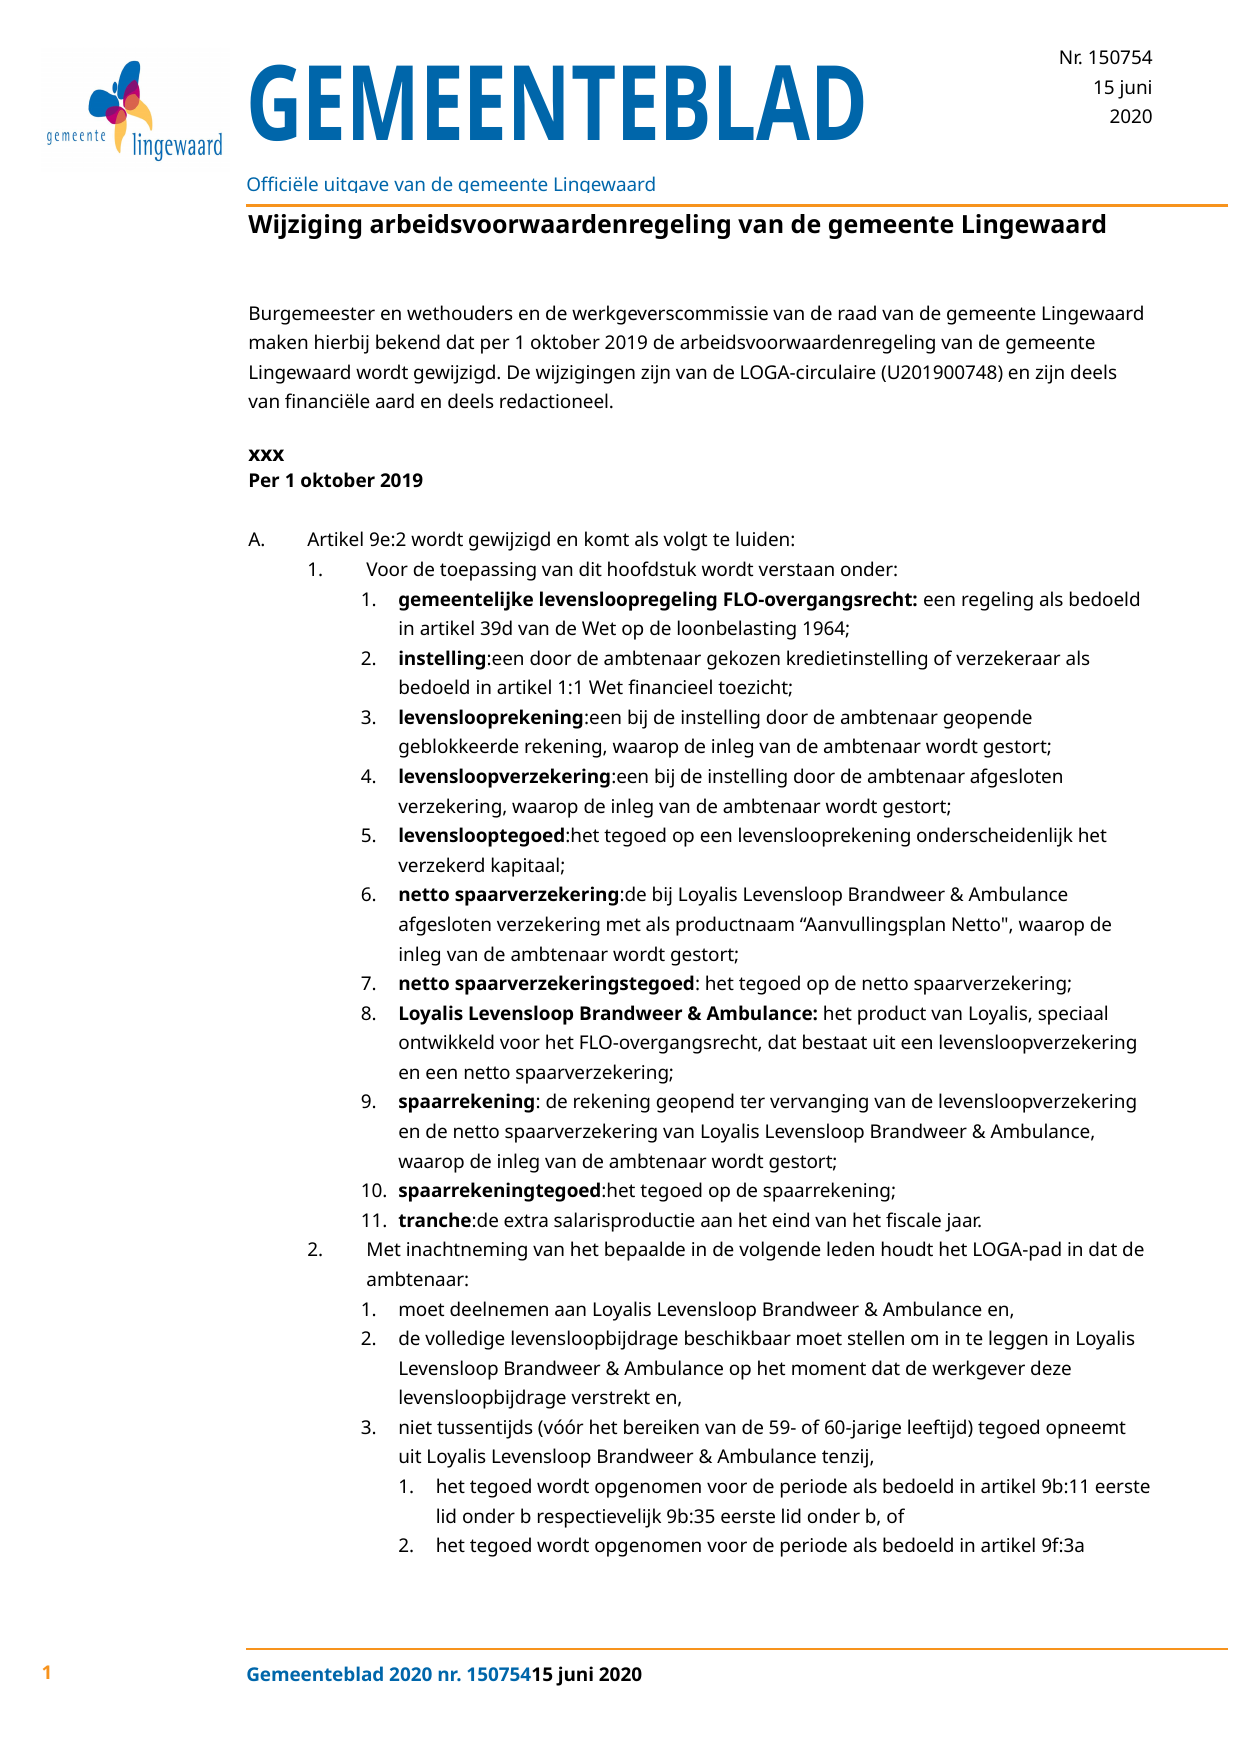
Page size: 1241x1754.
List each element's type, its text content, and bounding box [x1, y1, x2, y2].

list Voor de toepassing van dit hoofdstuk wordt verstaan onder: [307, 556, 1152, 582]
list instelling:een door de ambtenaar gekozen kredietinstelling of verzekeraar als bedoeld in artikel 1:1 Wet financieel toezicht; [361, 645, 1152, 700]
list netto spaarverzekering:de bij Loyalis Levensloop Brandweer & Ambulance afgesloten verzekering met als productnaam “Aanvullingsplan Netto", waarop de inleg van de ambtenaar wordt gestort; [361, 882, 1152, 967]
list spaarrekeningtegoed:het tegoed op de spaarrekening; [361, 1177, 1152, 1203]
list de volledige levensloopbijdrage beschikbaar moet stellen om in te leggen in Loyalis Levensloop Brandweer & Ambulance op het moment dat de werkgever deze levensloopbijdrage verstrekt en, [361, 1325, 1152, 1410]
list Met inachtneming van het bepaalde in de volgende leden houdt het LOGA-pad in dat de ambtenaar: [307, 1237, 1152, 1292]
picture [41, 47, 231, 172]
list levensloopverzekering:een bij de instelling door de ambtenaar afgesloten verzekering, waarop de inleg van de ambtenaar wordt gestort; [361, 763, 1152, 819]
list tranche:de extra salarisproductie aan het eind van het fiscale jaar. [361, 1207, 1152, 1233]
list het tegoed wordt opgenomen voor de periode als bedoeld in artikel 9b:11 eerste lid onder b respectievelijk 9b:35 eerste lid onder b, of [398, 1473, 1152, 1529]
text Burgemeester en wethouders en de werkgeverscommissie van de raad van de gemeente Lingewaard maken hierbij bekend dat per 1 oktober 2019 de arbeidsvoorwaardenregeling van de gemeente Lingewaard wordt gewijzigd. De wijzigingen zijn van de LOGA-circulaire (U201900748) en zijn deels van financiële aard en deels redactioneel. [248, 300, 1152, 414]
list spaarrekening: de rekening geopend ter vervanging van de levensloopverzekering en de netto spaarverzekering van Loyalis Levensloop Brandweer & Ambulance, waarop de inleg van de ambtenaar wordt gestort; [361, 1089, 1152, 1174]
list levenslooprekening:een bij de instelling door de ambtenaar geopende geblokkeerde rekening, waarop de inleg van de ambtenaar wordt gestort; [361, 704, 1152, 759]
list gemeentelijke levensloopregeling FLO-overgangsrecht: een regeling als bedoeld in artikel 39d van de Wet op de loonbelasting 1964; [361, 586, 1152, 641]
list niet tussentijds (vóór het bereiken van de 59- of 60-jarige leeftijd) tegoed opneemt uit Loyalis Levensloop Brandweer & Ambulance tenzij, [361, 1414, 1152, 1469]
list netto spaarverzekeringstegoed: het tegoed op de netto spaarverzekering; [361, 970, 1152, 996]
list Loyalis Levensloop Brandweer & Ambulance: het product van Loyalis, speciaal ontwikkeld voor het FLO-overgangsrecht, dat bestaat uit een levensloopverzekering en een netto spaarverzekering; [361, 1000, 1152, 1085]
list levenslooptegoed:het tegoed op een levenslooprekening onderscheidenlijk het verzekerd kapitaal; [361, 822, 1152, 878]
list moet deelnemen aan Loyalis Levensloop Brandweer & Ambulance en, [361, 1296, 1152, 1322]
text Per 1 oktober 2019 [248, 467, 1152, 493]
text xxx [248, 439, 1152, 467]
list het tegoed wordt opgenomen voor de periode als bedoeld in artikel 9f:3a [398, 1532, 1152, 1558]
list Artikel 9e:2 wordt gewijzigd en komt als volgt te luiden: [248, 527, 1152, 552]
text Wijziging arbeidsvoorwaardenregeling van de gemeente Lingewaard [248, 207, 1152, 241]
